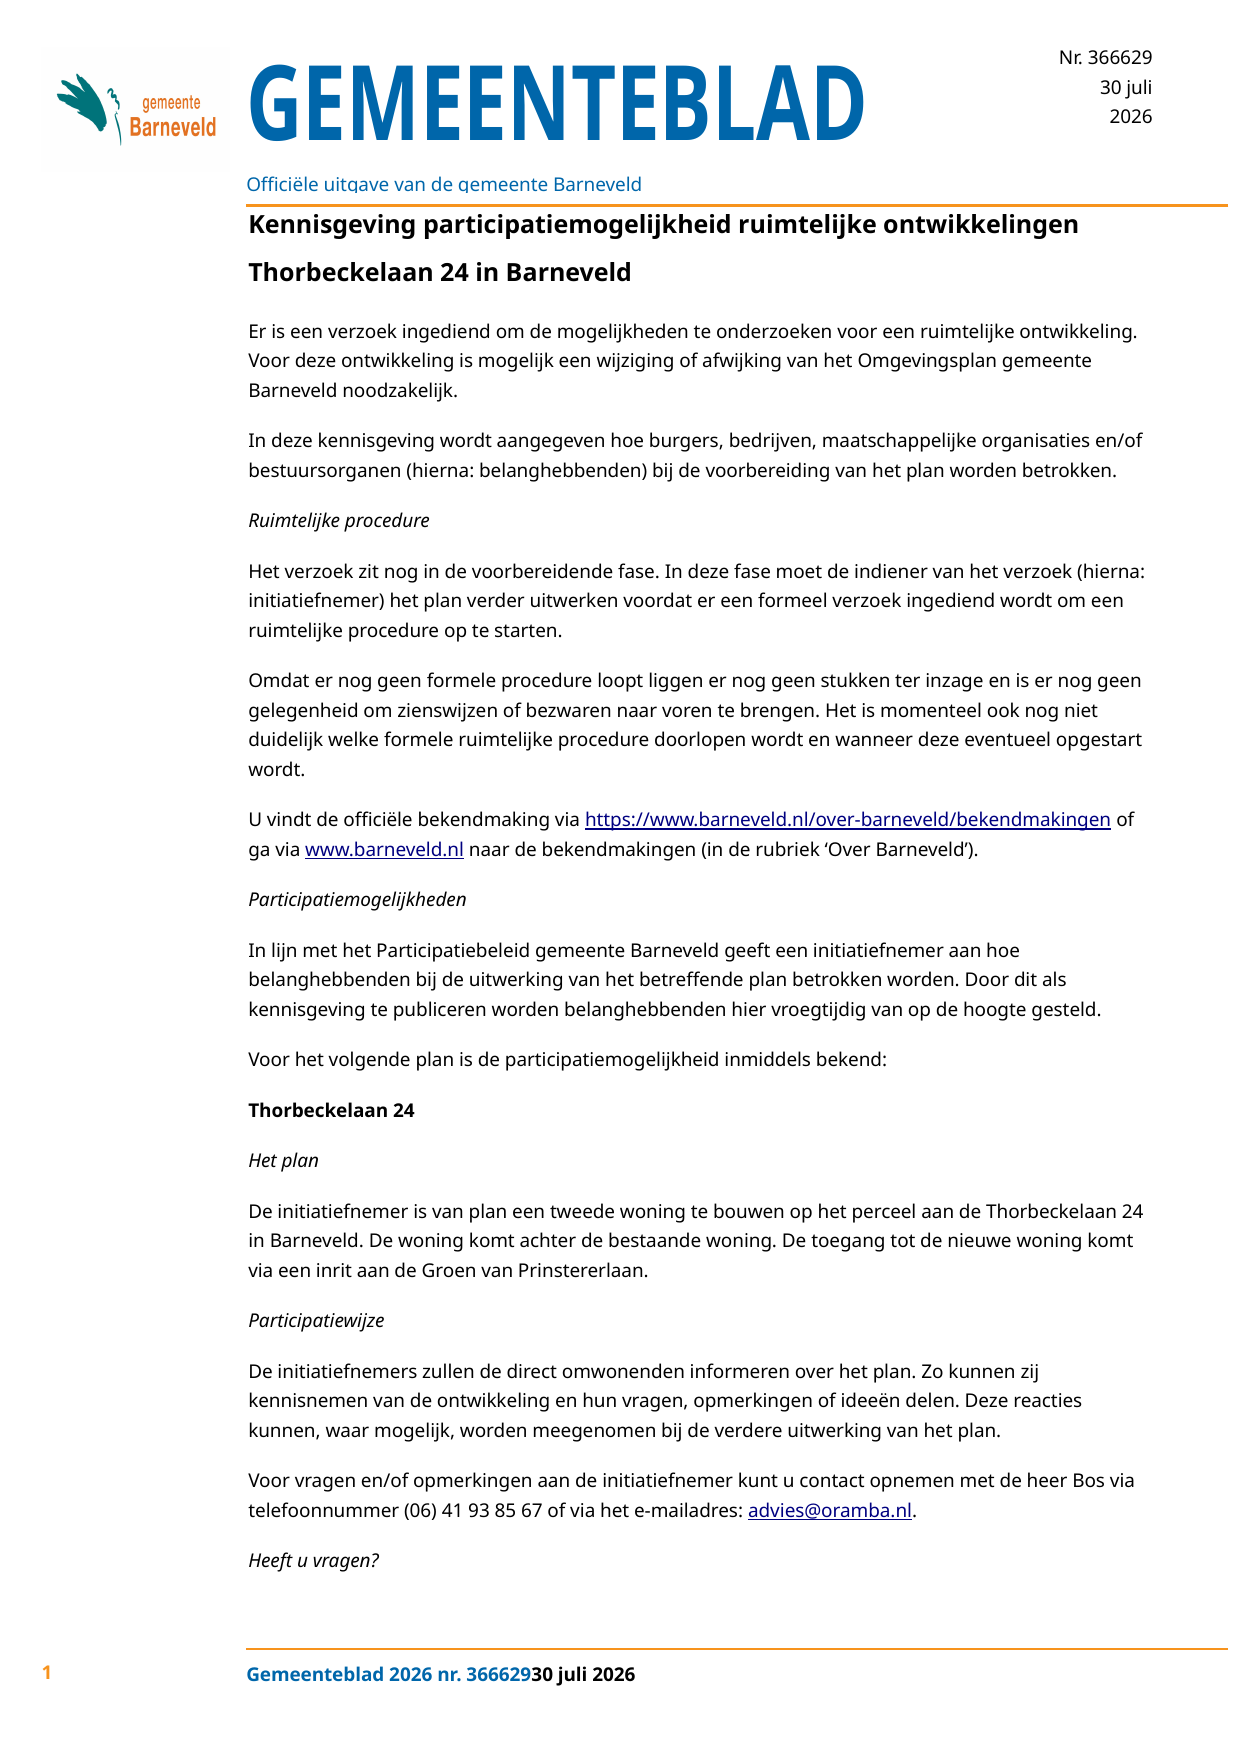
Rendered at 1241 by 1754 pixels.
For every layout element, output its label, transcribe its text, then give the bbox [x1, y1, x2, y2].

text In deze kennisgeving wordt aangegeven hoe burgers, bedrijven, maatschappelijke organisaties en/of bestuursorganen (hierna: belanghebbenden) bij de voorbereiding van het plan worden betrokken. [248, 427, 1152, 483]
text Heeft u vragen? [248, 1547, 1152, 1573]
text Er is een verzoek ingediend om de mogelijkheden te onderzoeken voor een ruimtelijke ontwikkeling. Voor deze ontwikkeling is mogelijk een wijziging of afwijking van het Omgevingsplan gemeente Barneveld noodzakelijk. [248, 318, 1152, 403]
text Ruimtelijke procedure [248, 507, 1152, 533]
text Thorbeckelaan 24 [248, 1097, 1152, 1123]
text Kennisgeving participatiemogelijkheid ruimtelijke ontwikkelingen Thorbeckelaan 24 in Barneveld [248, 207, 1152, 288]
text U vindt de officiële bekendmaking via https://www.barneveld.nl/over-barneveld/bekendmakingen of ga via www.barneveld.nl naar de bekendmakingen (in de rubriek ‘Over Barneveld’). [248, 807, 1152, 862]
text De initiatiefnemer is van plan een tweede woning te bouwen op het perceel aan de Thorbeckelaan 24 in Barneveld. De woning komt achter de bestaande woning. De toegang tot de nieuwe woning komt via een inrit aan de Groen van Prinstererlaan. [248, 1198, 1152, 1283]
text Participatiewijze [248, 1307, 1152, 1333]
text Voor het volgende plan is de participatiemogelijkheid inmiddels bekend: [248, 1047, 1152, 1072]
text Participatiemogelijkheden [248, 887, 1152, 912]
picture [41, 47, 231, 172]
text In lijn met het Participatiebeleid gemeente Barneveld geeft een initiatiefnemer aan hoe belanghebbenden bij de uitwerking van het betreffende plan betrokken worden. Door dit als kennisgeving te publiceren worden belanghebbenden hier vroegtijdig van op de hoogte gesteld. [248, 937, 1152, 1022]
text De initiatiefnemers zullen de direct omwonenden informeren over het plan. Zo kunnen zij kennisnemen van de ontwikkeling en hun vragen, opmerkingen of ideeën delen. Deze reacties kunnen, waar mogelijk, worden meegenomen bij de verdere uitwerking van het plan. [248, 1358, 1152, 1443]
text Het verzoek zit nog in de voorbereidende fase. In deze fase moet de indiener van het verzoek (hierna: initiatiefnemer) het plan verder uitwerken voordat er een formeel verzoek ingediend wordt om een ruimtelijke procedure op te starten. [248, 558, 1152, 643]
text Voor vragen en/of opmerkingen aan de initiatiefnemer kunt u contact opnemen met de heer Bos via telefoonnummer (06) 41 93 85 67 of via het e-mailadres: advies@oramba.nl. [248, 1467, 1152, 1523]
text Omdat er nog geen formele procedure loopt liggen er nog geen stukken ter inzage en is er nog geen gelegenheid om zienswijzen of bezwaren naar voren te brengen. Het is momenteel ook nog niet duidelijk welke formele ruimtelijke procedure doorlopen wordt en wanneer deze eventueel opgestart wordt. [248, 667, 1152, 782]
text Het plan [248, 1147, 1152, 1173]
